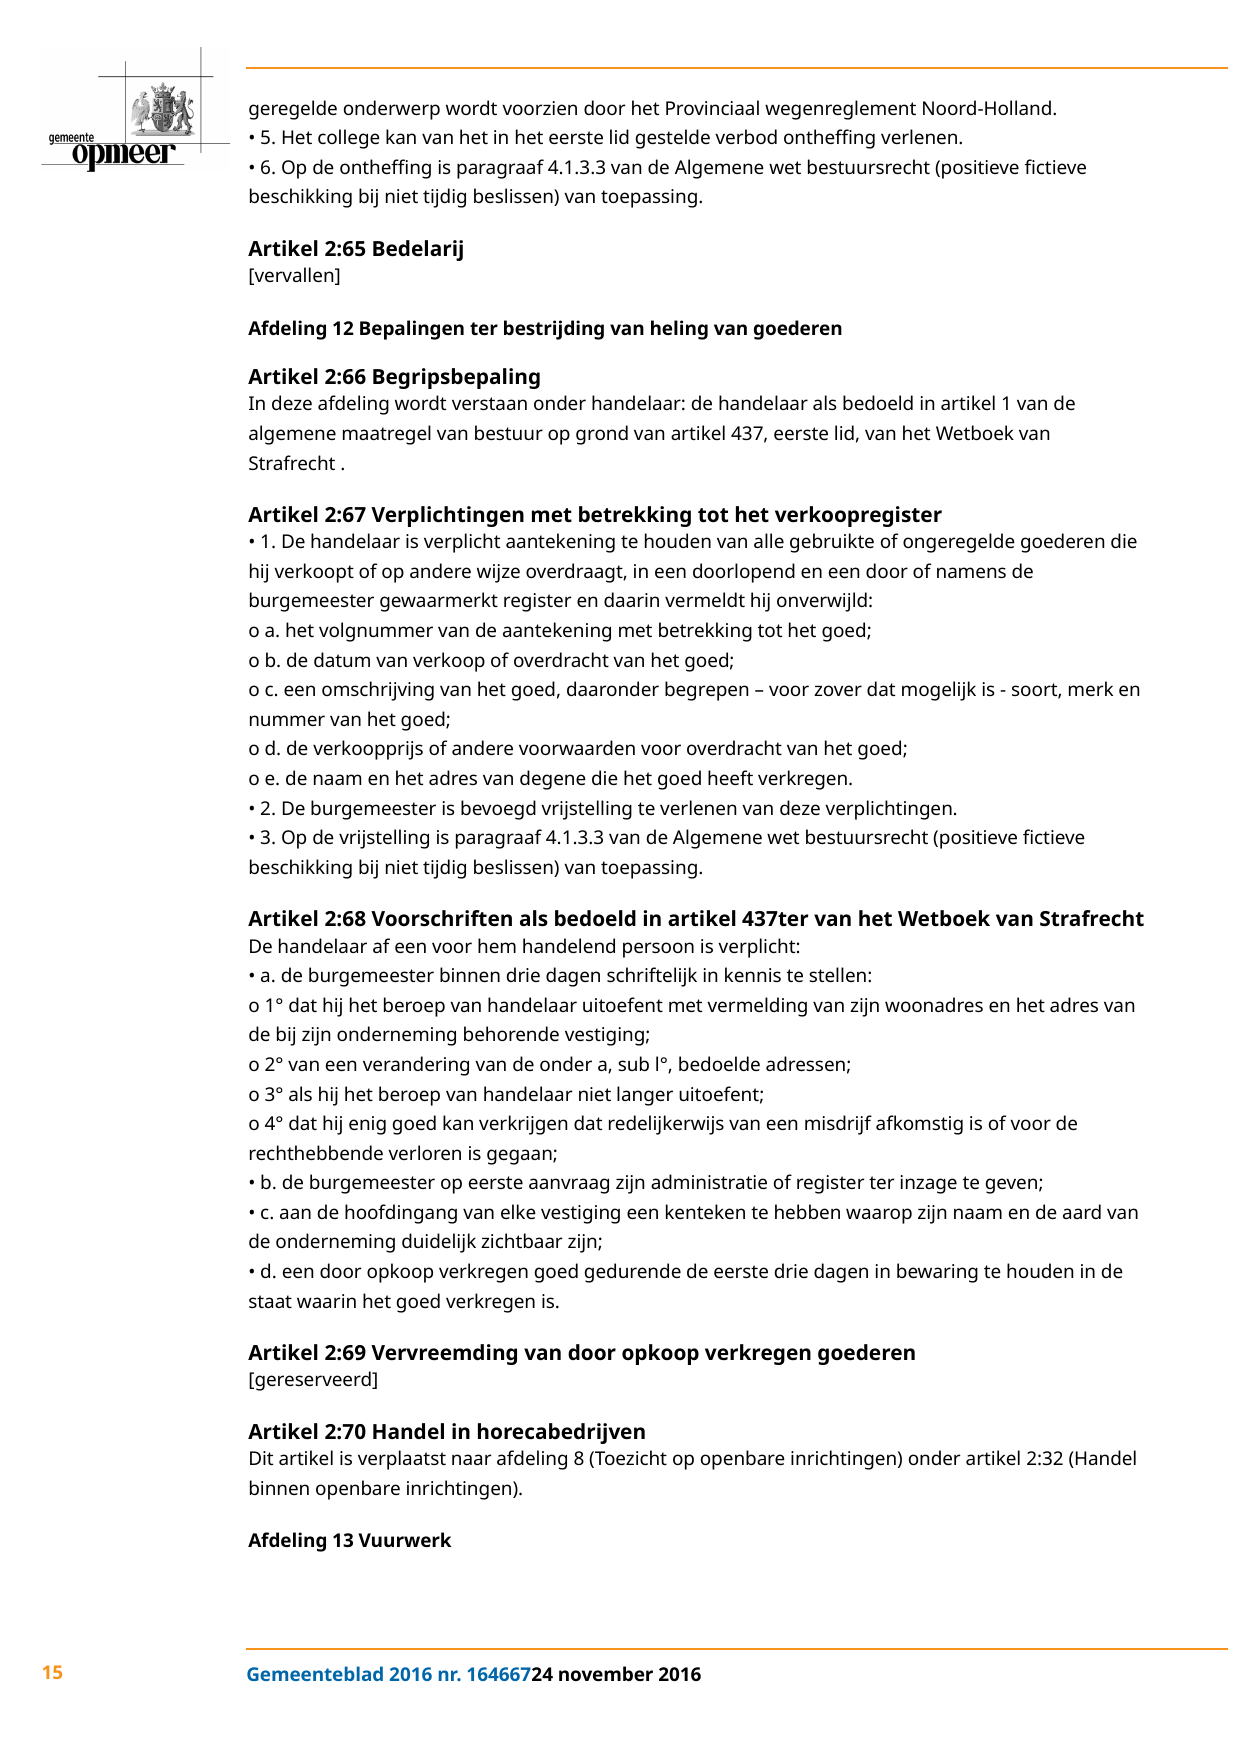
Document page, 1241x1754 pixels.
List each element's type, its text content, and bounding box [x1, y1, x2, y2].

text Afdeling 13 Vuurwerk [248, 1526, 1152, 1554]
text Afdeling 12 Bepalingen ter bestrijding van heling van goederen [248, 313, 1152, 341]
text • 6. Op de ontheffing is paragraaf 4.1.3.3 van de Algemene wet bestuursrecht (positieve fictieve beschikking bij niet tijdig beslissen) van toepassing. [248, 154, 1152, 209]
text o c. een omschrijving van het goed, daaronder begrepen – voor zover dat mogelijk is - soort, merk en nummer van het goed; [248, 676, 1152, 732]
text • a. de burgemeester binnen drie dagen schriftelijk in kennis te stellen: [248, 962, 1152, 988]
text Dit artikel is verplaatst naar afdeling 8 (Toezicht op openbare inrichtingen) onder artikel 2:32 (Handel binnen openbare inrichtingen). [248, 1446, 1152, 1501]
text Artikel 2:66 Begripsbepaling [248, 362, 1152, 391]
text • 3. Op de vrijstelling is paragraaf 4.1.3.3 van de Algemene wet bestuursrecht (positieve fictieve beschikking bij niet tijdig beslissen) van toepassing. [248, 824, 1152, 880]
text o 4° dat hij enig goed kan verkrijgen dat redelijkerwijs van een misdrijf afkomstig is of voor de rechthebbende verloren is gegaan; [248, 1110, 1152, 1166]
text • 2. De burgemeester is bevoegd vrijstelling te verlenen van deze verplichtingen. [248, 795, 1152, 821]
text o 2° van een verandering van de onder a, sub l°, bedoelde adressen; [248, 1051, 1152, 1077]
text • 5. Het college kan van het in het eerste lid gestelde verbod ontheffing verlenen. [248, 124, 1152, 150]
text [gereserveerd] [248, 1367, 1152, 1392]
text o 1° dat hij het beroep van handelaar uitoefent met vermelding van zijn woonadres en het adres van de bij zijn onderneming behorende vestiging; [248, 992, 1152, 1047]
text • 1. De handelaar is verplicht aantekening te houden van alle gebruikte of ongeregelde goederen die hij verkoopt of op andere wijze overdraagt, in een doorlopend en een door of namens de burgemeester gewaarmerkt register en daarin vermeldt hij onverwijld: [248, 528, 1152, 613]
text • b. de burgemeester op eerste aanvraag zijn administratie of register ter inzage te geven; [248, 1169, 1152, 1195]
text o b. de datum van verkoop of overdracht van het goed; [248, 647, 1152, 673]
text • d. een door opkoop verkregen goed gedurende de eerste drie dagen in bewaring te houden in de staat waarin het goed verkregen is. [248, 1258, 1152, 1313]
text Artikel 2:67 Verplichtingen met betrekking tot het verkoopregister [248, 500, 1152, 528]
text [vervallen] [248, 262, 1152, 288]
text o 3° als hij het beroep van handelaar niet langer uitoefent; [248, 1081, 1152, 1106]
text o e. de naam en het adres van degene die het goed heeft verkregen. [248, 765, 1152, 791]
text Artikel 2:65 Bedelarij [248, 234, 1152, 262]
text In deze afdeling wordt verstaan onder handelaar: de handelaar als bedoeld in artikel 1 van de algemene maatregel van bestuur op grond van artikel 437, eerste lid, van het Wetboek van Strafrecht . [248, 391, 1152, 475]
text o d. de verkoopprijs of andere voorwaarden voor overdracht van het goed; [248, 736, 1152, 761]
text o a. het volgnummer van de aantekening met betrekking tot het goed; [248, 617, 1152, 643]
text De handelaar af een voor hem handelend persoon is verplicht: [248, 933, 1152, 958]
text • c. aan de hoofdingang van elke vestiging een kenteken te hebben waarop zijn naam en de aard van de onderneming duidelijk zichtbaar zijn; [248, 1199, 1152, 1254]
text Artikel 2:68 Voorschriften als bedoeld in artikel 437ter van het Wetboek van Strafrecht [248, 904, 1152, 933]
text geregelde onderwerp wordt voorzien door het Provinciaal wegenreglement Noord-Holland. [248, 95, 1152, 121]
picture [41, 47, 231, 172]
text Artikel 2:70 Handel in horecabedrijven [248, 1417, 1152, 1446]
text Artikel 2:69 Vervreemding van door opkoop verkregen goederen [248, 1338, 1152, 1367]
